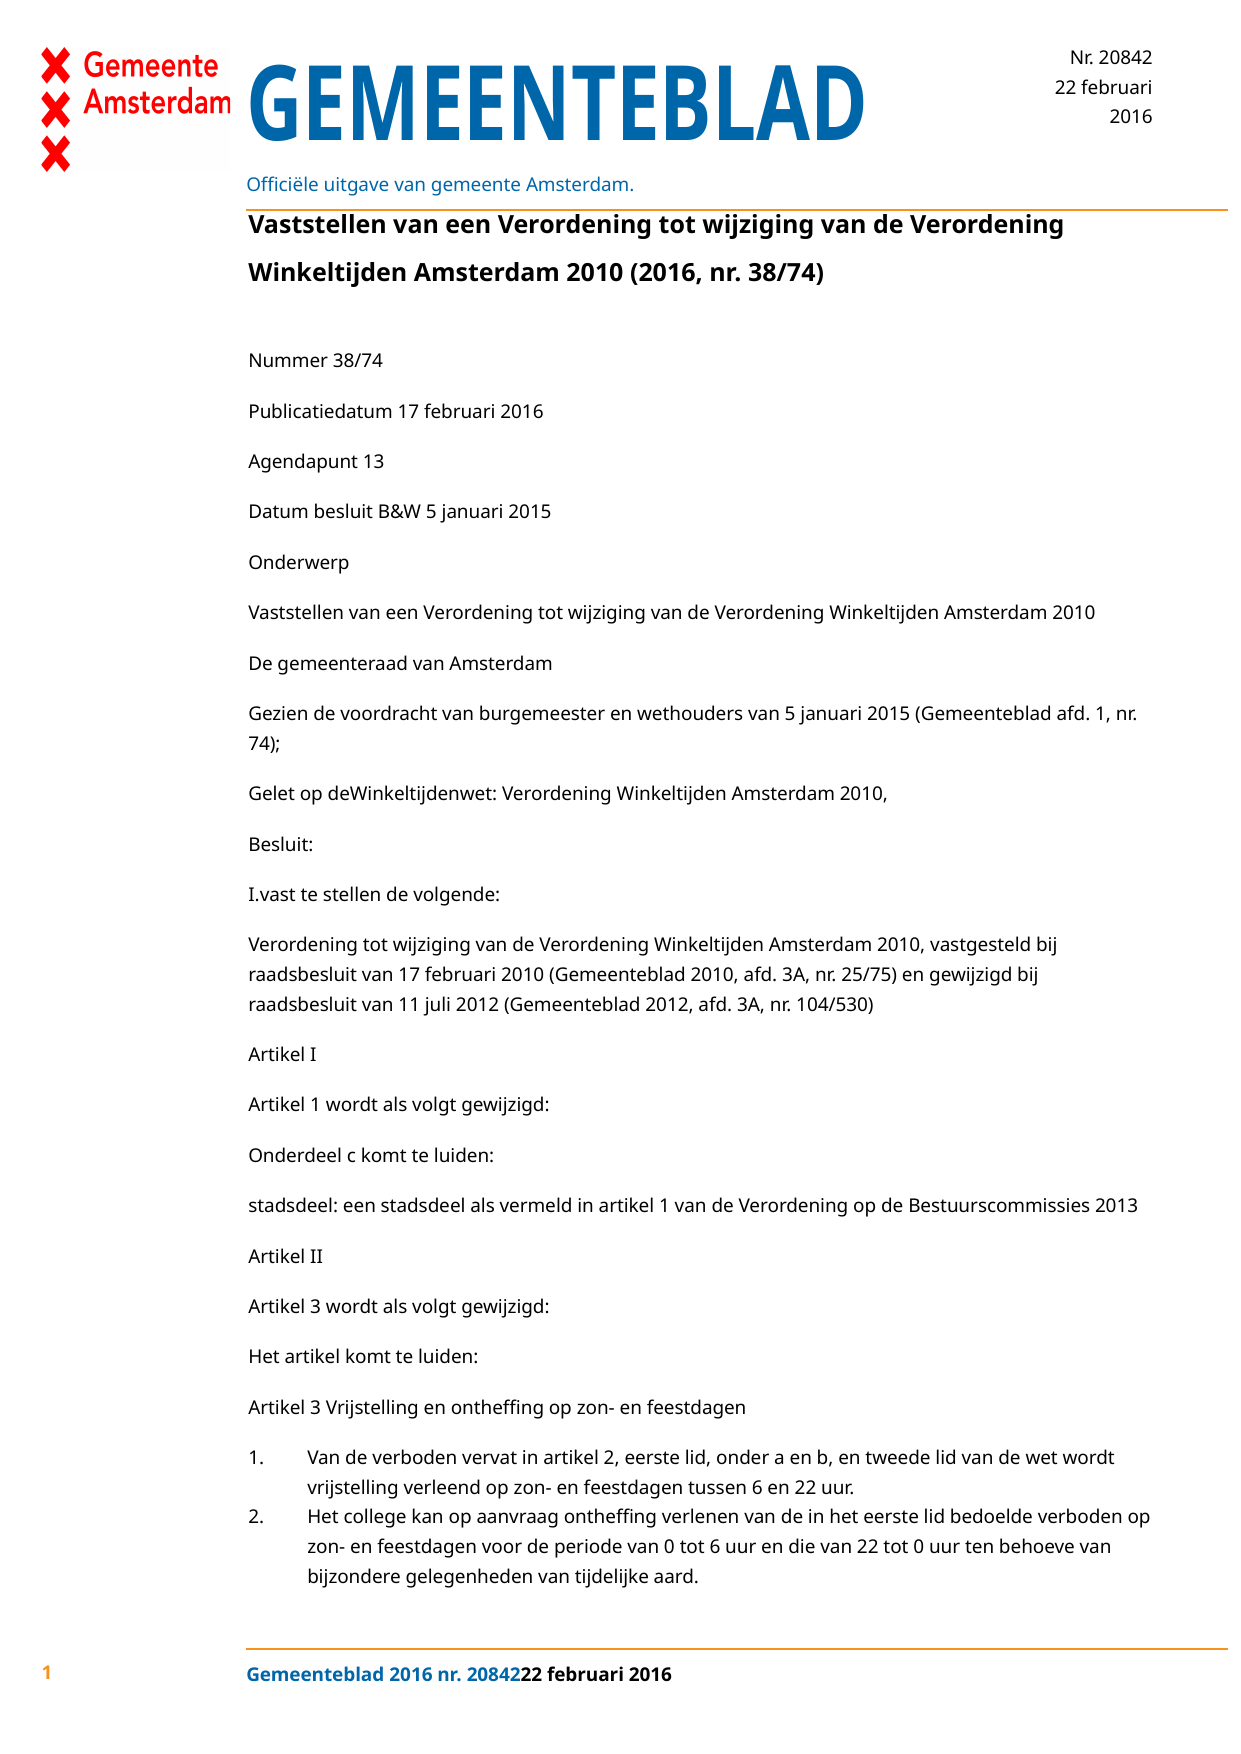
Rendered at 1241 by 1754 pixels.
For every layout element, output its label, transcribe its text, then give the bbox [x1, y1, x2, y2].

text Agendapunt 13 [248, 448, 1152, 474]
text I.vast te stellen de volgende: [248, 881, 1152, 907]
text Vaststellen van een Verordening tot wijziging van de Verordening Winkeltijden Amsterdam 2010 (2016, nr. 38/74) [248, 211, 1152, 288]
list Het college kan op aanvraag ontheffing verlenen van de in het eerste lid bedoelde verboden op zon- en feestdagen voor de periode van 0 tot 6 uur en die van 22 tot 0 uur ten behoeve van bijzondere gelegenheden van tijdelijke aard. [248, 1504, 1152, 1589]
text Artikel 1 wordt als volgt gewijzigd: [248, 1092, 1152, 1117]
text Onderdeel c komt te luiden: [248, 1142, 1152, 1168]
text Datum besluit B&W 5 januari 2015 [248, 499, 1152, 524]
text Publicatiedatum 17 februari 2016 [248, 398, 1152, 424]
text Artikel I [248, 1041, 1152, 1067]
picture [41, 47, 231, 172]
text De gemeenteraad van Amsterdam [248, 650, 1152, 676]
text Artikel 3 Vrijstelling en ontheffing op zon- en feestdagen [248, 1394, 1152, 1420]
text Artikel II [248, 1243, 1152, 1269]
list Van de verboden vervat in artikel 2, eerste lid, onder a en b, en tweede lid van de wet wordt vrijstelling verleend op zon- en feestdagen tussen 6 en 22 uur. [248, 1444, 1152, 1500]
text Nummer 38/74 [248, 347, 1152, 373]
text Verordening tot wijziging van de Verordening Winkeltijden Amsterdam 2010, vastgesteld bij raadsbesluit van 17 februari 2010 (Gemeenteblad 2010, afd. 3A, nr. 25/75) en gewijzigd bij raadsbesluit van 11 juli 2012 (Gemeenteblad 2012, afd. 3A, nr. 104/530) [248, 932, 1152, 1017]
text Gelet op deWinkeltijdenwet: Verordening Winkeltijden Amsterdam 2010, [248, 780, 1152, 806]
text Onderwerp [248, 549, 1152, 575]
text Artikel 3 wordt als volgt gewijzigd: [248, 1293, 1152, 1319]
text stadsdeel: een stadsdeel als vermeld in artikel 1 van de Verordening op de Bestuurscommissies 2013 [248, 1192, 1152, 1218]
text Gezien de voordracht van burgemeester en wethouders van 5 januari 2015 (Gemeenteblad afd. 1, nr. 74); [248, 700, 1152, 756]
text Vaststellen van een Verordening tot wijziging van de Verordening Winkeltijden Amsterdam 2010 [248, 599, 1152, 625]
text Besluit: [248, 831, 1152, 857]
text Het artikel komt te luiden: [248, 1344, 1152, 1369]
